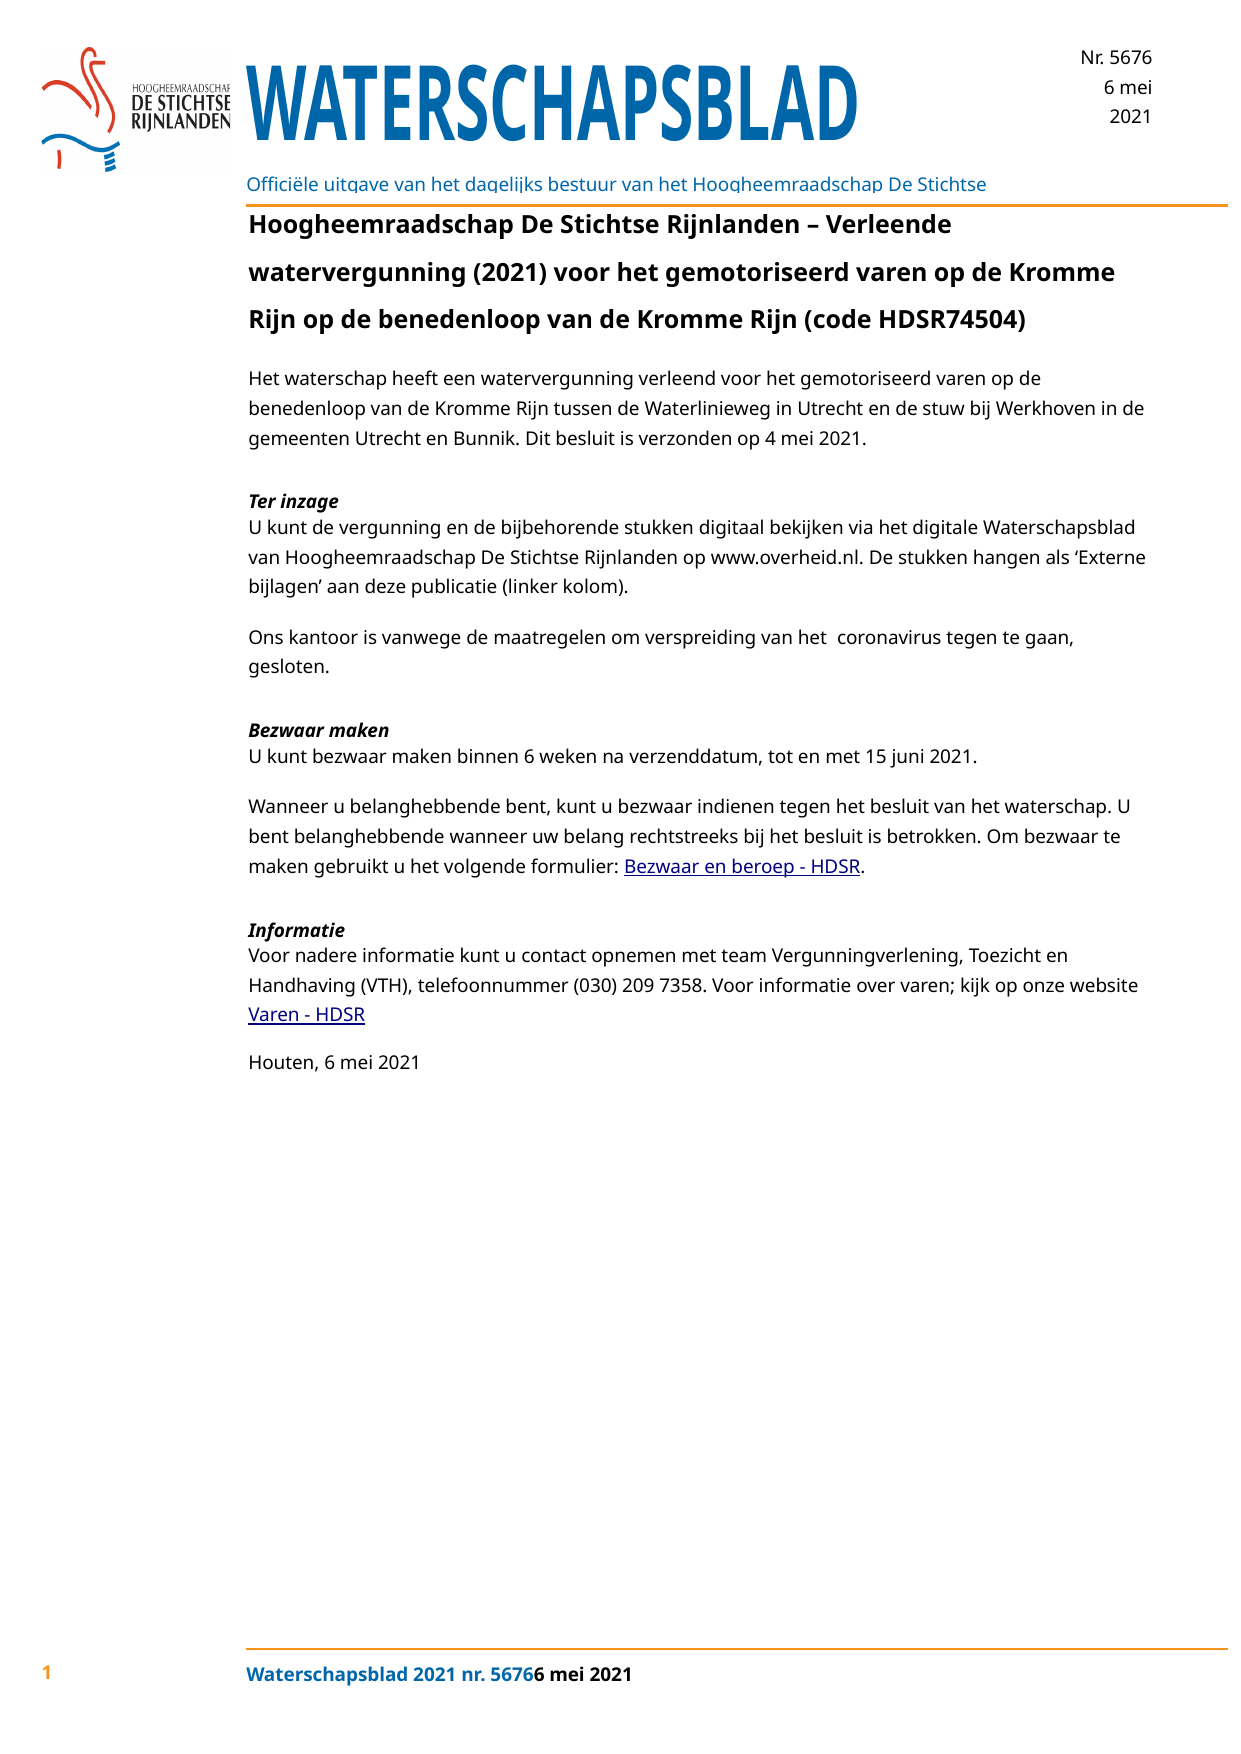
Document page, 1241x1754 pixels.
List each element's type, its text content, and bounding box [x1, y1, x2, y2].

picture [41, 47, 231, 172]
text Ter inzage [248, 489, 1152, 514]
text Het waterschap heeft een watervergunning verleend voor het gemotoriseerd varen op de benedenloop van de Kromme Rijn tussen de Waterlinieweg in Utrecht en de stuw bij Werkhoven in de gemeenten Utrecht en Bunnik. Dit besluit is verzonden op 4 mei 2021. [248, 366, 1152, 450]
text Informatie [248, 917, 1152, 942]
text Wanneer u belanghebbende bent, kunt u bezwaar indienen tegen het besluit van het waterschap. U bent belanghebbende wanneer uw belang rechtstreeks bij het besluit is betrokken. Om bezwaar te maken gebruikt u het volgende formulier: Bezwaar en beroep - HDSR. [248, 794, 1152, 878]
text Houten, 6 mei 2021 [248, 1049, 1152, 1075]
text U kunt de vergunning en de bijbehorende stukken digitaal bekijken via het digitale Waterschapsblad van Hoogheemraadschap De Stichtse Rijnlanden op www.overheid.nl. De stukken hangen als ‘Externe bijlagen’ aan deze publicatie (linker kolom). [248, 514, 1152, 599]
text Bezwaar maken [248, 717, 1152, 743]
text Hoogheemraadschap De Stichtse Rijnlanden – Verleende watervergunning (2021) voor het gemotoriseerd varen op de Kromme Rijn op de benedenloop van de Kromme Rijn (code HDSR74504) [248, 207, 1152, 336]
text Voor nadere informatie kunt u contact opnemen met team Vergunningverlening, Toezicht en Handhaving (VTH), telefoonnummer (030) 209 7358. Voor informatie over varen; kijk op onze website Varen - HDSR [248, 942, 1152, 1027]
text Ons kantoor is vanwege de maatregelen om verspreiding van het coronavirus tegen te gaan, gesloten. [248, 624, 1152, 679]
text U kunt bezwaar maken binnen 6 weken na verzenddatum, tot en met 15 juni 2021. [248, 743, 1152, 769]
